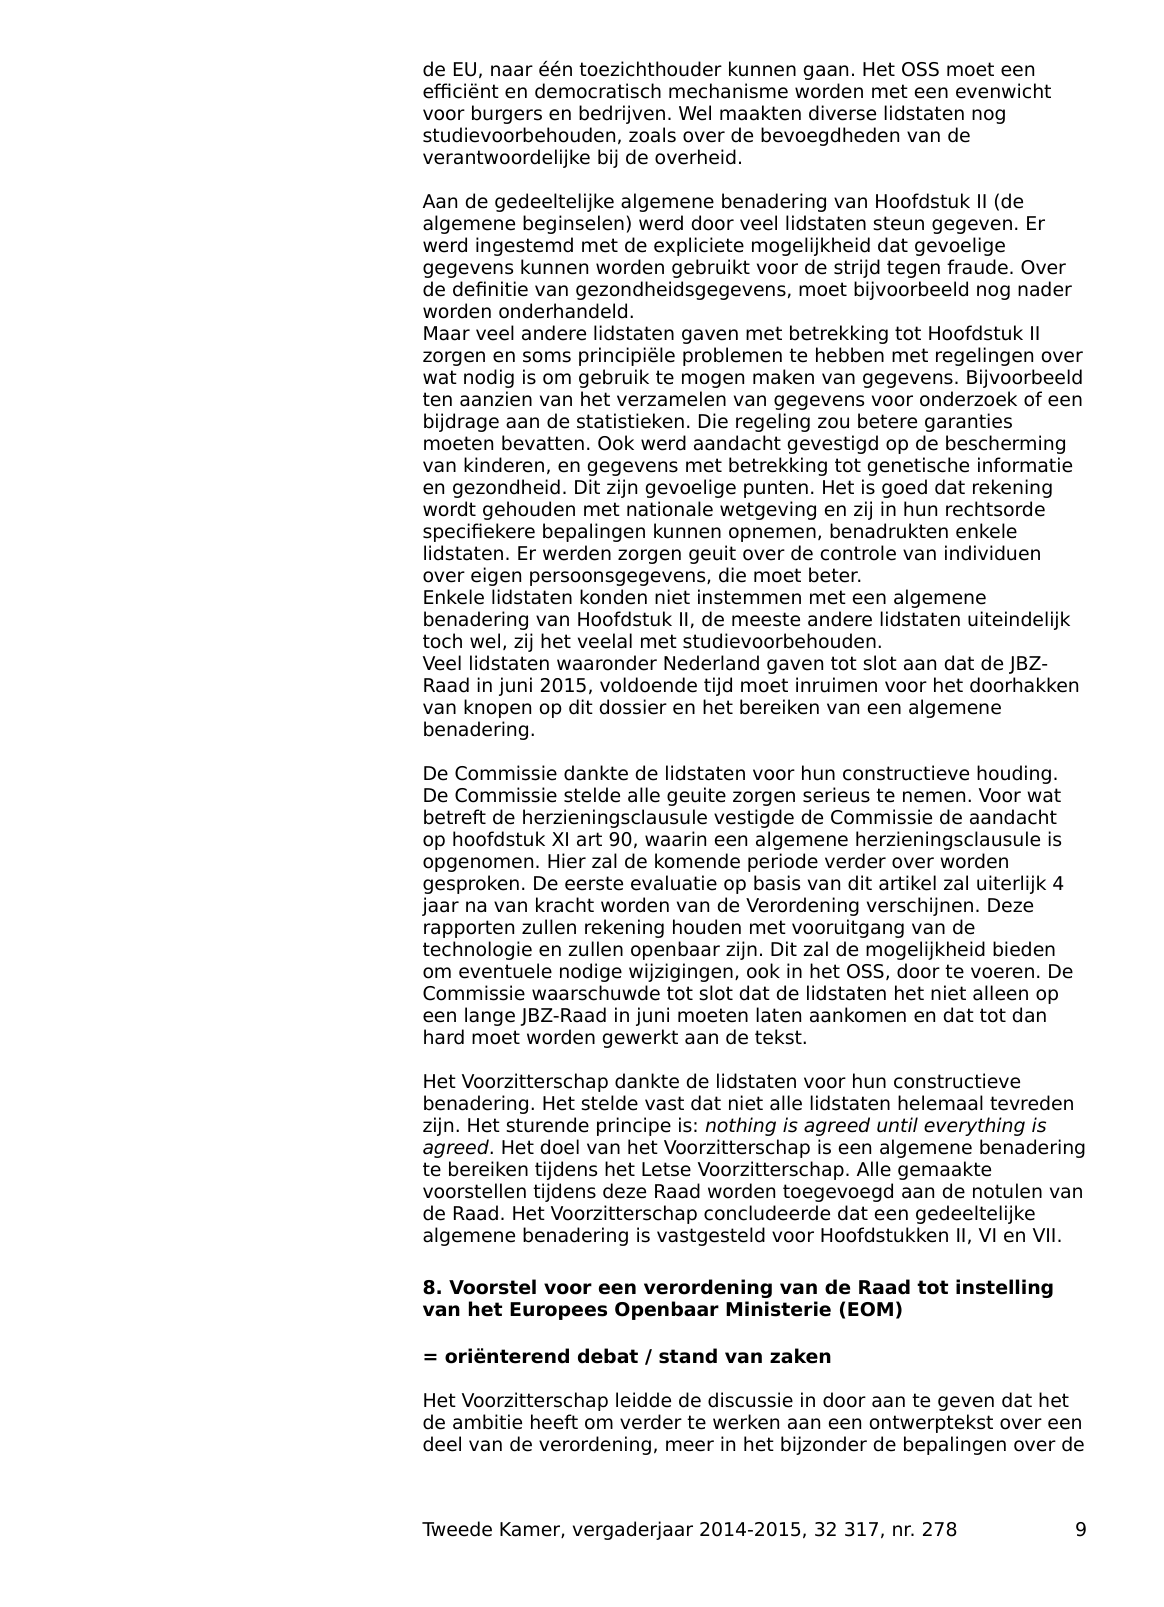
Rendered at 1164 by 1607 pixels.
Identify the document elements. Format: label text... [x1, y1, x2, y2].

text Het Voorzitterschap dankte de lidstaten voor hun constructieve benadering. Het stelde vast dat niet alle lidstaten helemaal tevreden zijn. Het sturende principe is: nothing is agreed until everything is agreed. Het doel van het Voorzitterschap is een algemene benadering te bereiken tijdens het Letse Voorzitterschap. Alle gemaakte voorstellen tijdens deze Raad worden toegevoegd aan de notulen van de Raad. Het Voorzitterschap concludeerde dat een gedeeltelijke algemene benadering is vastgesteld voor Hoofdstukken II, VI en VII. [422, 1071, 1087, 1247]
text Enkele lidstaten konden niet instemmen met een algemene benadering van Hoofdstuk II, de meeste andere lidstaten uiteindelijk toch wel, zij het veelal met studievoorbehouden. [422, 587, 1087, 653]
text Het Voorzitterschap leidde de discussie in door aan te geven dat het de ambitie heeft om verder te werken aan een ontwerptekst over een deel van de verordening, meer in het bijzonder de bepalingen over de [422, 1390, 1087, 1456]
text Veel lidstaten waaronder Nederland gaven tot slot aan dat de JBZ-Raad in juni 2015, voldoende tijd moet inruimen voor het doorhakken van knopen op dit dossier en het bereiken van een algemene benadering. [422, 653, 1087, 741]
text de EU, naar één toezichthouder kunnen gaan. Het OSS moet een efficiënt en democratisch mechanisme worden met een evenwicht voor burgers en bedrijven. Wel maakten diverse lidstaten nog studievoorbehouden, zoals over de bevoegdheden van de verantwoordelijke bij de overheid. [422, 59, 1087, 169]
text Maar veel andere lidstaten gaven met betrekking tot Hoofdstuk II zorgen en soms principiële problemen te hebben met regelingen over wat nodig is om gebruik te mogen maken van gegevens. Bijvoorbeeld ten aanzien van het verzamelen van gegevens voor onderzoek of een bijdrage aan de statistieken. Die regeling zou betere garanties moeten bevatten. Ook werd aandacht gevestigd op de bescherming van kinderen, en gegevens met betrekking tot genetische informatie en gezondheid. Dit zijn gevoelige punten. Het is goed dat rekening wordt gehouden met nationale wetgeving en zij in hun rechtsorde specifiekere bepalingen kunnen opnemen, benadrukten enkele lidstaten. Er werden zorgen geuit over de controle van individuen over eigen persoonsgegevens, die moet beter. [422, 323, 1087, 587]
subtitle 8. Voorstel voor een verordening van de Raad tot instelling van het Europees Openbaar Ministerie (EOM) [422, 1277, 1087, 1321]
text Aan de gedeeltelijke algemene benadering van Hoofdstuk II (de algemene beginselen) werd door veel lidstaten steun gegeven. Er werd ingestemd met de expliciete mogelijkheid dat gevoelige gegevens kunnen worden gebruikt voor de strijd tegen fraude. Over de definitie van gezondheidsgegevens, moet bijvoorbeeld nog nader worden onderhandeld. [422, 191, 1087, 323]
text = oriënterend debat / stand van zaken [422, 1346, 1087, 1367]
text De Commissie dankte de lidstaten voor hun constructieve houding. De Commissie stelde alle geuite zorgen serieus te nemen. Voor wat betreft de herzieningsclausule vestigde de Commissie de aandacht op hoofdstuk XI art 90, waarin een algemene herzieningsclausule is opgenomen. Hier zal de komende periode verder over worden gesproken. De eerste evaluatie op basis van dit artikel zal uiterlijk 4 jaar na van kracht worden van de Verordening verschijnen. Deze rapporten zullen rekening houden met vooruitgang van de technologie en zullen openbaar zijn. Dit zal de mogelijkheid bieden om eventuele nodige wijzigingen, ook in het OSS, door te voeren. De Commissie waarschuwde tot slot dat de lidstaten het niet alleen op een lange JBZ-Raad in juni moeten laten aankomen en dat tot dan hard moet worden gewerkt aan de tekst. [422, 763, 1087, 1048]
